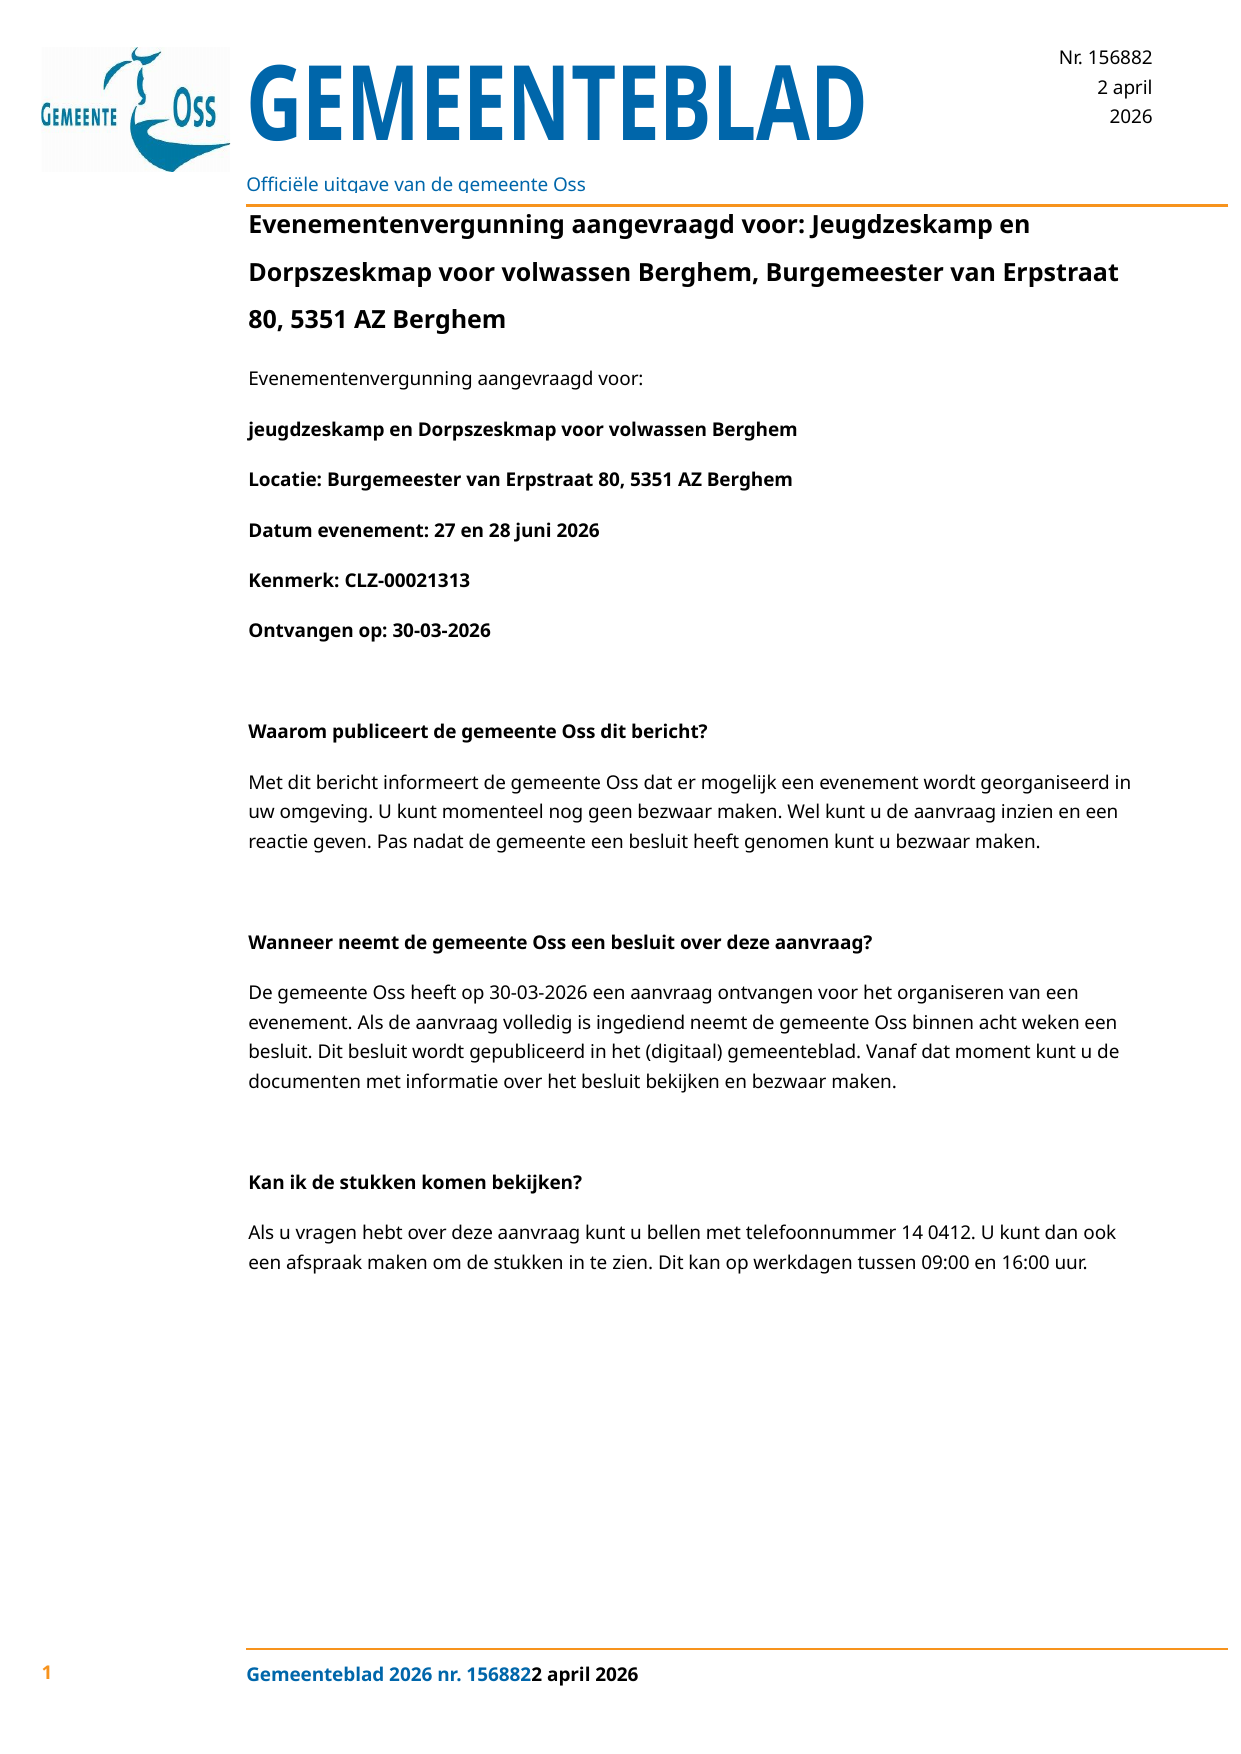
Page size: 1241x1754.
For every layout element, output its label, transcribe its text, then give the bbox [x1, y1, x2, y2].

text Kan ik de stukken komen bekijken? [248, 1169, 1152, 1194]
text Als u vragen hebt over deze aanvraag kunt u bellen met telefoonnummer 14 0412. U kunt dan ook een afspraak maken om de stukken in te zien. Dit kan op werkdagen tussen 09:00 en 16:00 uur. [248, 1219, 1152, 1274]
text Evenementenvergunning aangevraagd voor: [248, 366, 1152, 391]
text Waarom publiceert de gemeente Oss dit bericht? [248, 718, 1152, 744]
text Met dit bericht informeert de gemeente Oss dat er mogelijk een evenement wordt georganiseerd in uw omgeving. U kunt momenteel nog geen bezwaar maken. Wel kunt u de aanvraag inzien en een reactie geven. Pas nadat de gemeente een besluit heeft genomen kunt u bezwaar maken. [248, 769, 1152, 854]
text De gemeente Oss heeft op 30-03-2026 een aanvraag ontvangen voor het organiseren van een evenement. Als de aanvraag volledig is ingediend neemt de gemeente Oss binnen acht weken een besluit. Dit besluit wordt gepubliceerd in het (digitaal) gemeenteblad. Vanaf dat moment kunt u de documenten met informatie over het besluit bekijken en bezwaar maken. [248, 979, 1152, 1094]
text Wanneer neemt de gemeente Oss een besluit over deze aanvraag? [248, 929, 1152, 954]
text Datum evenement: 27 en 28 juni 2026 [248, 517, 1152, 542]
text Kenmerk: CLZ-00021313 [248, 567, 1152, 593]
text jeugdzeskamp en Dorpszeskmap voor volwassen Berghem [248, 416, 1152, 442]
text Evenementenvergunning aangevraagd voor: Jeugdzeskamp en Dorpszeskmap voor volwassen Berghem, Burgemeester van Erpstraat 80, 5351 AZ Berghem [248, 207, 1152, 336]
text Locatie: Burgemeester van Erpstraat 80, 5351 AZ Berghem [248, 466, 1152, 492]
picture [41, 47, 231, 172]
text Ontvangen op: 30-03-2026 [248, 618, 1152, 643]
